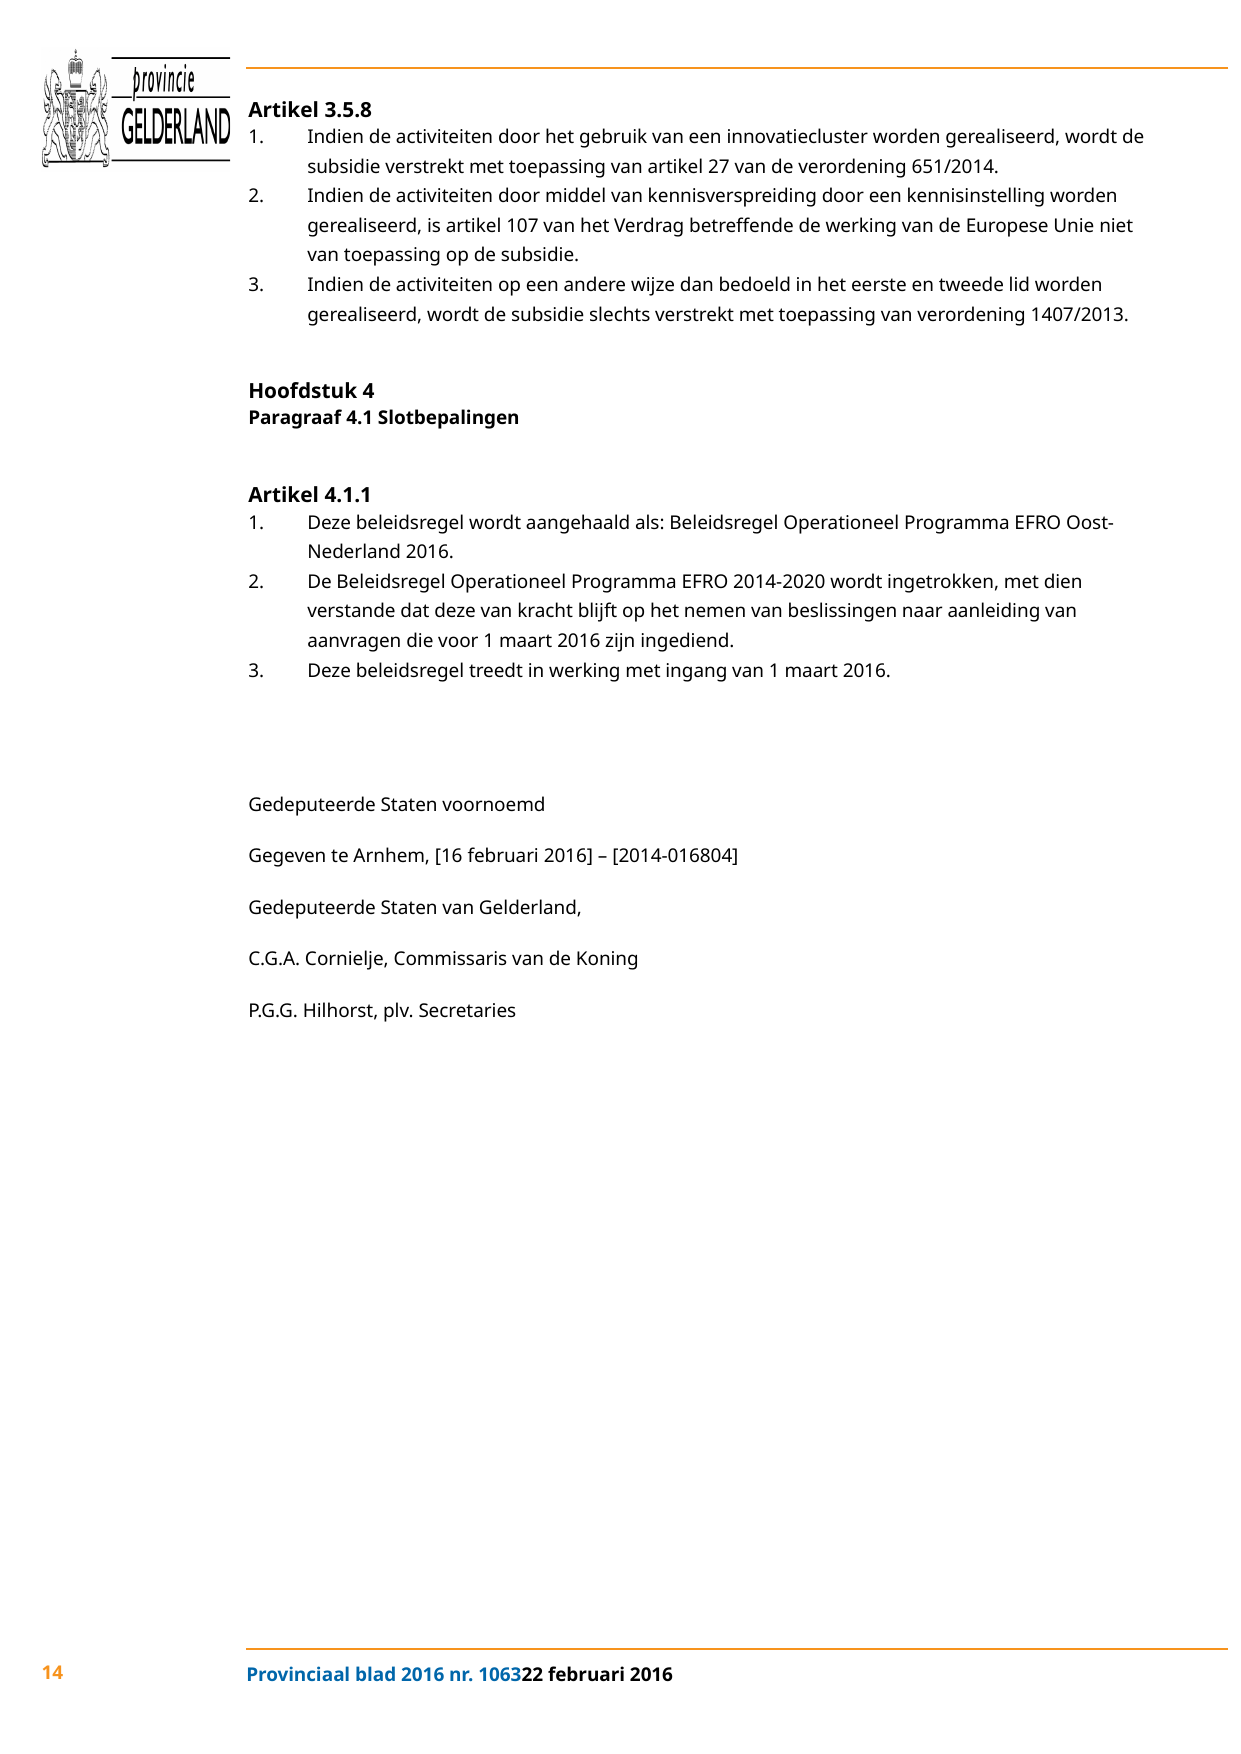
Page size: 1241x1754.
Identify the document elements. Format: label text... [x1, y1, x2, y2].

text C.G.A. Cornielje, Commissaris van de Koning [248, 946, 1152, 971]
text Gedeputeerde Staten van Gelderland, [248, 894, 1152, 920]
list Deze beleidsregel wordt aangehaald als: Beleidsregel Operationeel Programma EFRO Oost-Nederland 2016. [248, 509, 1152, 564]
picture [41, 47, 231, 172]
text P.G.G. Hilhorst, plv. Secretaries [248, 997, 1152, 1023]
text Artikel 4.1.1 [248, 481, 1152, 509]
text Gegeven te Arnhem, [16 februari 2016] – [2014-016804] [248, 843, 1152, 868]
text Artikel 3.5.8 [248, 95, 1152, 123]
list Indien de activiteiten op een andere wijze dan bedoeld in het eerste en tweede lid worden gerealiseerd, wordt de subsidie slechts verstrekt met toepassing van verordening 1407/2013. [248, 271, 1152, 326]
list Indien de activiteiten door het gebruik van een innovatiecluster worden gerealiseerd, wordt de subsidie verstrekt met toepassing van artikel 27 van de verordening 651/2014. [248, 123, 1152, 178]
text Hoofdstuk 4 [248, 376, 1152, 404]
text Paragraaf 4.1 Slotbepalingen [248, 404, 1152, 430]
list Indien de activiteiten door middel van kennisverspreiding door een kennisinstelling worden gerealiseerd, is artikel 107 van het Verdrag betreffende de werking van de Europese Unie niet van toepassing op de subsidie. [248, 182, 1152, 267]
list Deze beleidsregel treedt in werking met ingang van 1 maart 2016. [248, 657, 1152, 683]
list De Beleidsregel Operationeel Programma EFRO 2014-2020 wordt ingetrokken, met dien verstande dat deze van kracht blijft op het nemen van beslissingen naar aanleiding van aanvragen die voor 1 maart 2016 zijn ingediend. [248, 568, 1152, 653]
text Gedeputeerde Staten voornoemd [248, 791, 1152, 817]
